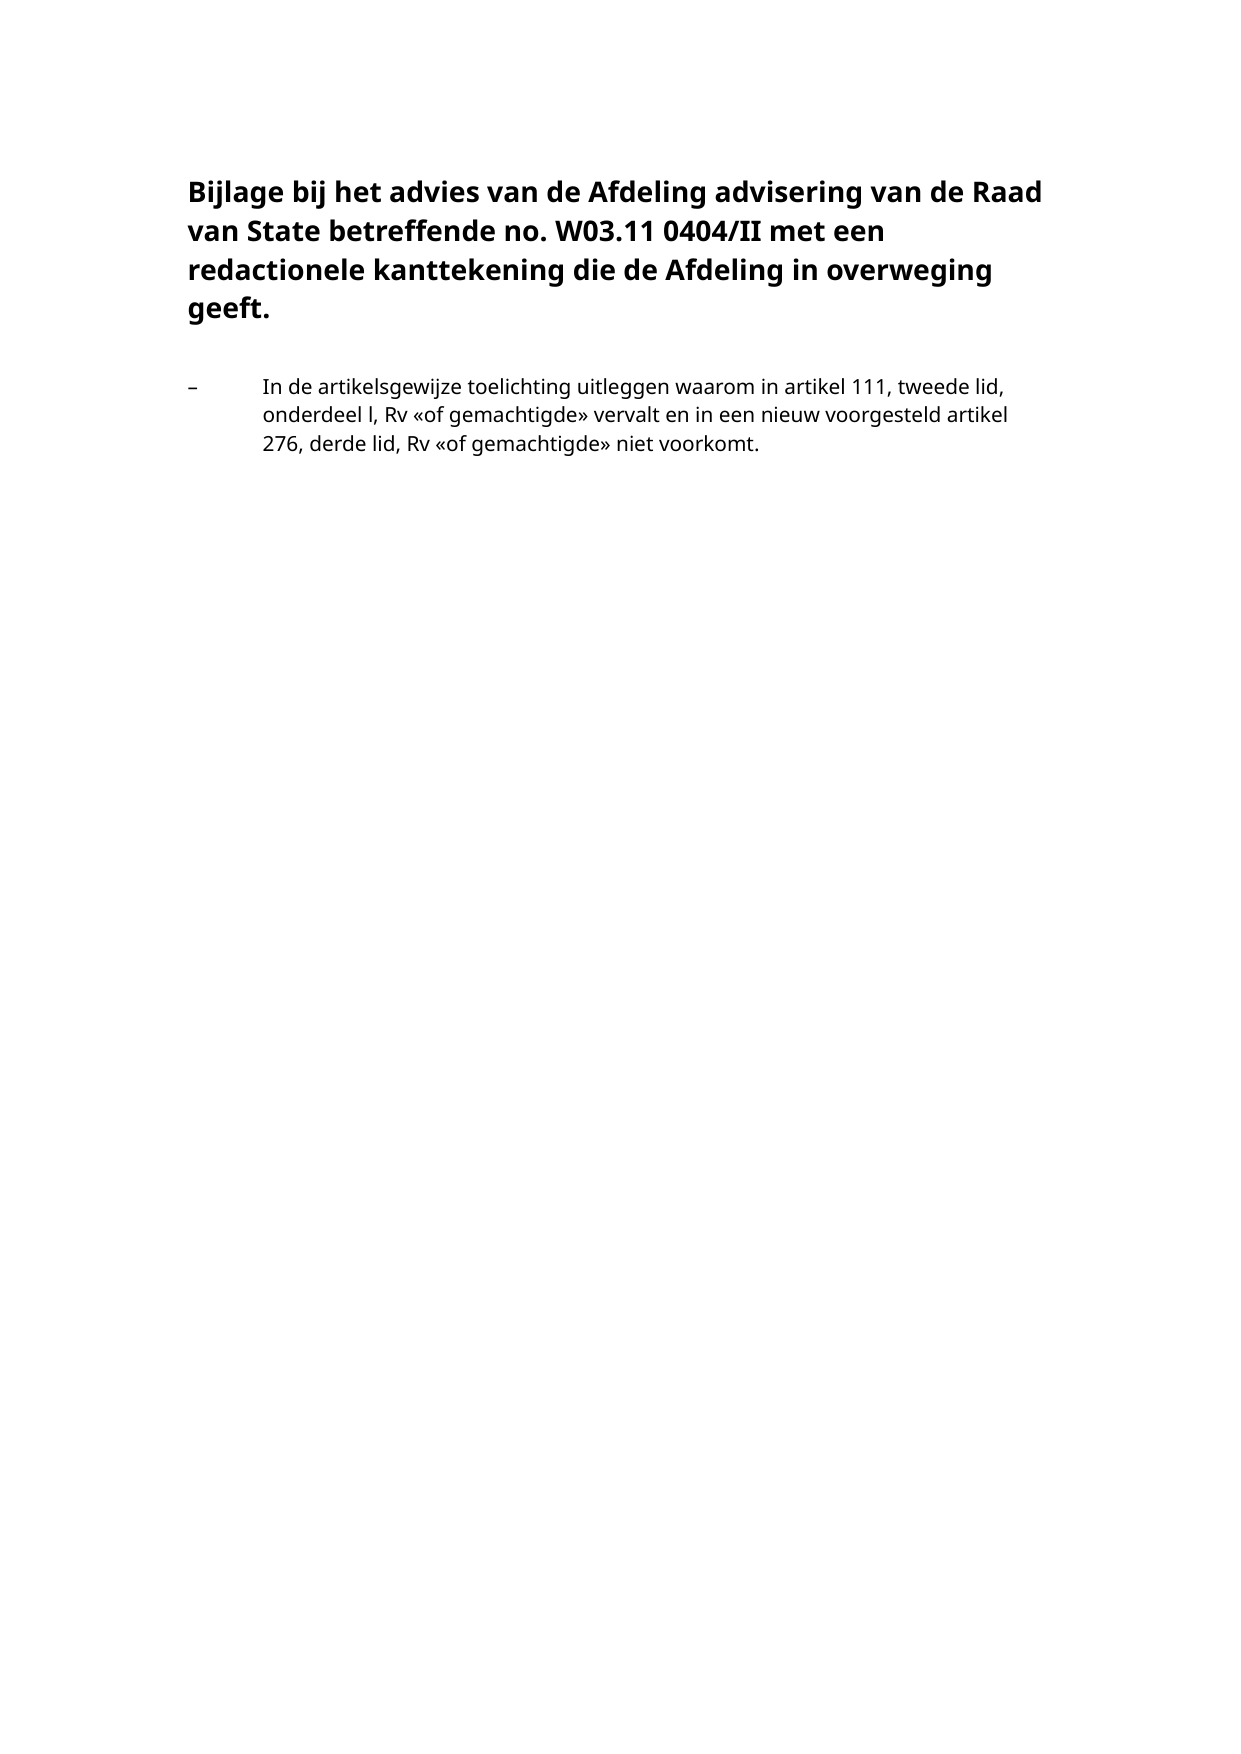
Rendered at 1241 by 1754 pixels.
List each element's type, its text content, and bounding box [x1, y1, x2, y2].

subtitle Bijlage bij het advies van de Afdeling advisering van de Raad van State betreffende no. W03.11 0404/II met een redactionele kanttekening die de Afdeling in overweging geeft. [187, 172, 1053, 327]
list In de artikelsgewijze toelichting uitleggen waarom in artikel 111, tweede lid, onderdeel l, Rv «of gemachtigde» vervalt en in een nieuw voorgesteld artikel 276, derde lid, Rv «of gemachtigde» niet voorkomt. [187, 372, 1053, 457]
